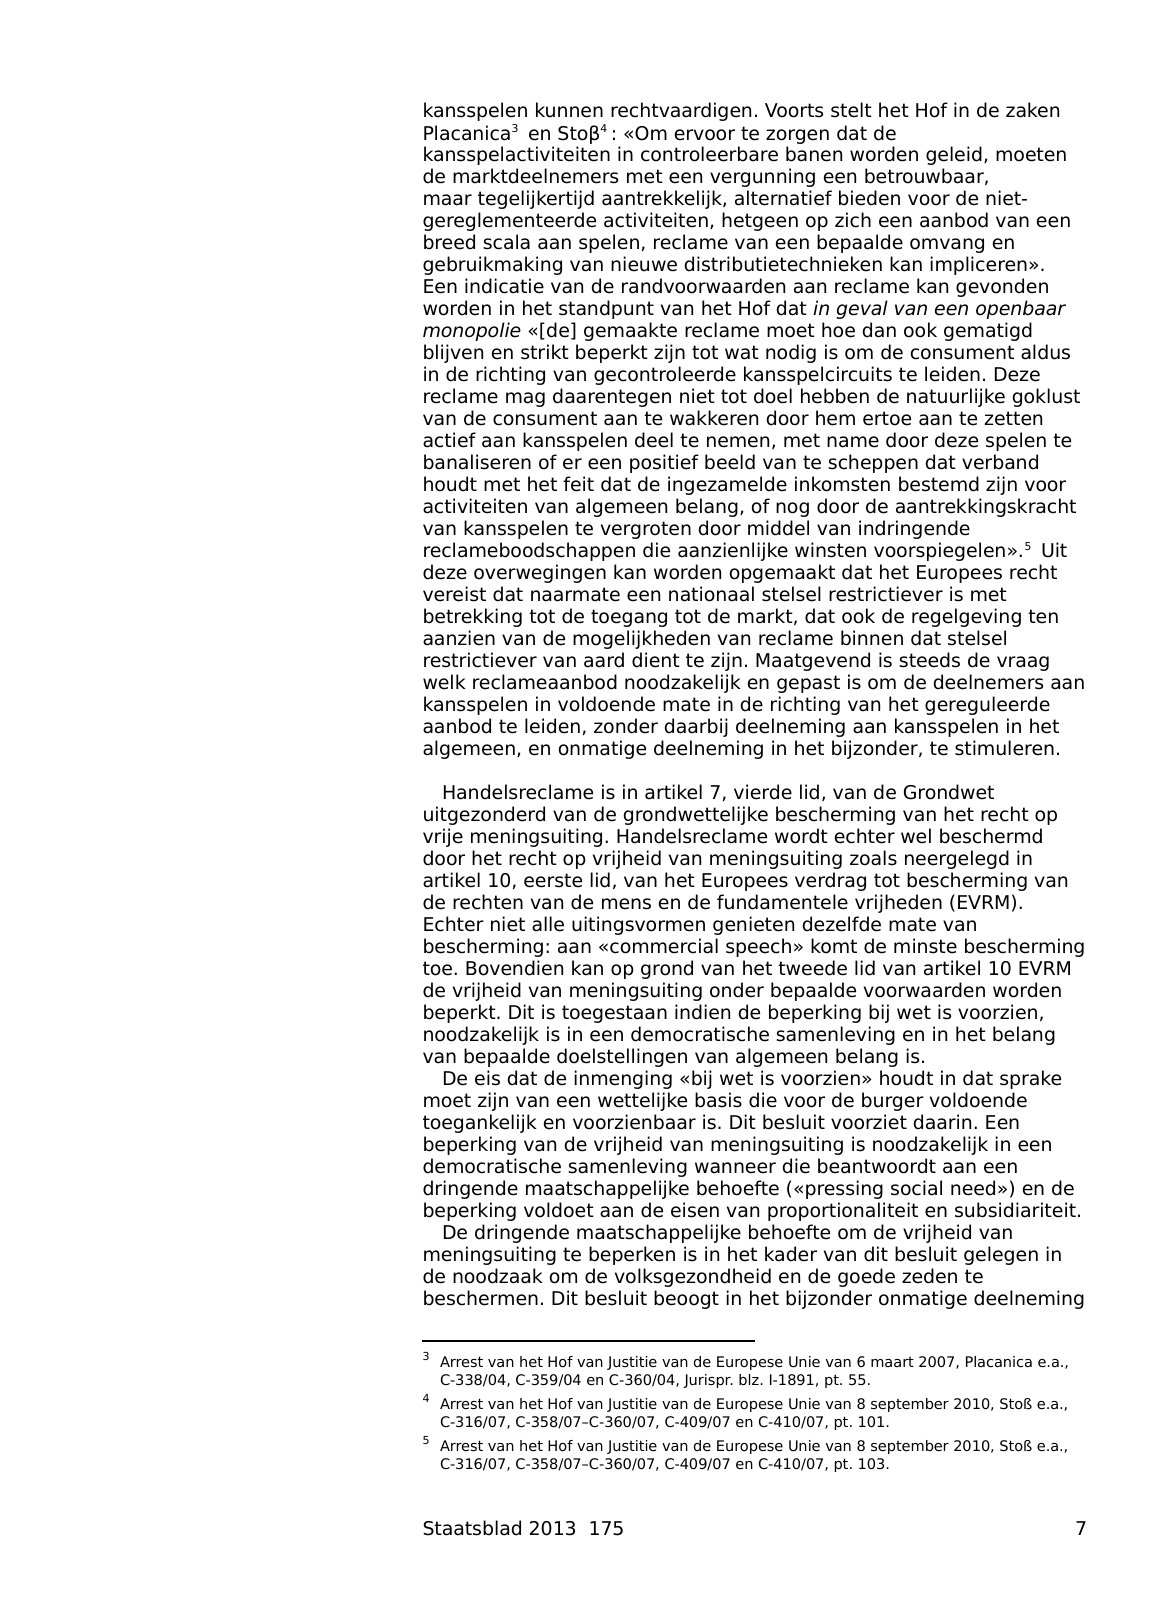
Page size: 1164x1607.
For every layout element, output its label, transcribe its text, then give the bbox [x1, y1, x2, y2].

text kansspelen kunnen rechtvaardigen. Voorts stelt het Hof in de zaken Placanica en Stoβ: «Om ervoor te zorgen dat de kansspelactiviteiten in controleerbare banen worden geleid, moeten de marktdeelnemers met een vergunning een betrouwbaar, maar tegelijkertijd aantrekkelijk, alternatief bieden voor de niet-gereglementeerde activiteiten, hetgeen op zich een aanbod van een breed scala aan spelen, reclame van een bepaalde omvang en gebruikmaking van nieuwe distributietechnieken kan impliceren». Een indicatie van de randvoorwaarden aan reclame kan gevonden worden in het standpunt van het Hof dat in geval van een openbaar monopolie «[de] gemaakte reclame moet hoe dan ook gematigd blijven en strikt beperkt zijn tot wat nodig is om de consument aldus in de richting van gecontroleerde kansspelcircuits te leiden. Deze reclame mag daarentegen niet tot doel hebben de natuurlijke goklust van de consument aan te wakkeren door hem ertoe aan te zetten actief aan kansspelen deel te nemen, met name door deze spelen te banaliseren of er een positief beeld van te scheppen dat verband houdt met het feit dat de ingezamelde inkomsten bestemd zijn voor activiteiten van algemeen belang, of nog door de aantrekkingskracht van kansspelen te vergroten door middel van indringende reclameboodschappen die aanzienlijke winsten voorspiegelen». Uit deze overwegingen kan worden opgemaakt dat het Europees recht vereist dat naarmate een nationaal stelsel restrictiever is met betrekking tot de toegang tot de markt, dat ook de regelgeving ten aanzien van de mogelijkheden van reclame binnen dat stelsel restrictiever van aard dient te zijn. Maatgevend is steeds de vraag welk reclameaanbod noodzakelijk en gepast is om de deelnemers aan kansspelen in voldoende mate in de richting van het gereguleerde aanbod te leiden, zonder daarbij deelneming aan kansspelen in het algemeen, en onmatige deelneming in het bijzonder, te stimuleren. [422, 100, 1087, 760]
text Arrest van het Hof van Justitie van de Europese Unie van 8 september 2010, Stoß e.a., C-316/07, C-358/07–C-360/07, C-409/07 en C-410/07, pt. 103. [422, 1434, 1087, 1473]
text Arrest van het Hof van Justitie van de Europese Unie van 6 maart 2007, Placanica e.a., C-338/04, C-359/04 en C-360/04, Jurispr. blz. I-1891, pt. 55. [422, 1350, 1087, 1389]
text Handelsreclame is in artikel 7, vierde lid, van de Grondwet uitgezonderd van de grondwettelijke bescherming van het recht op vrije meningsuiting. Handelsreclame wordt echter wel beschermd door het recht op vrijheid van meningsuiting zoals neergelegd in artikel 10, eerste lid, van het Europees verdrag tot bescherming van de rechten van de mens en de fundamentele vrijheden (EVRM). Echter niet alle uitingsvormen genieten dezelfde mate van bescherming: aan «commercial speech» komt de minste bescherming toe. Bovendien kan op grond van het tweede lid van artikel 10 EVRM de vrijheid van meningsuiting onder bepaalde voorwaarden worden beperkt. Dit is toegestaan indien de beperking bij wet is voorzien, noodzakelijk is in een democratische samenleving en in het belang van bepaalde doelstellingen van algemeen belang is. [422, 782, 1087, 1068]
text De eis dat de inmenging «bij wet is voorzien» houdt in dat sprake moet zijn van een wettelijke basis die voor de burger voldoende toegankelijk en voorzienbaar is. Dit besluit voorziet daarin. Een beperking van de vrijheid van meningsuiting is noodzakelijk in een democratische samenleving wanneer die beantwoordt aan een dringende maatschappelijke behoefte («pressing social need») en de beperking voldoet aan de eisen van proportionaliteit en subsidiariteit. [422, 1068, 1087, 1222]
text De dringende maatschappelijke behoefte om de vrijheid van meningsuiting te beperken is in het kader van dit besluit gelegen in de noodzaak om de volksgezondheid en de goede zeden te beschermen. Dit besluit beoogt in het bijzonder onmatige deelneming [422, 1222, 1087, 1309]
text Arrest van het Hof van Justitie van de Europese Unie van 8 september 2010, Stoß e.a., C-316/07, C-358/07–C-360/07, C-409/07 en C-410/07, pt. 101. [422, 1392, 1087, 1431]
